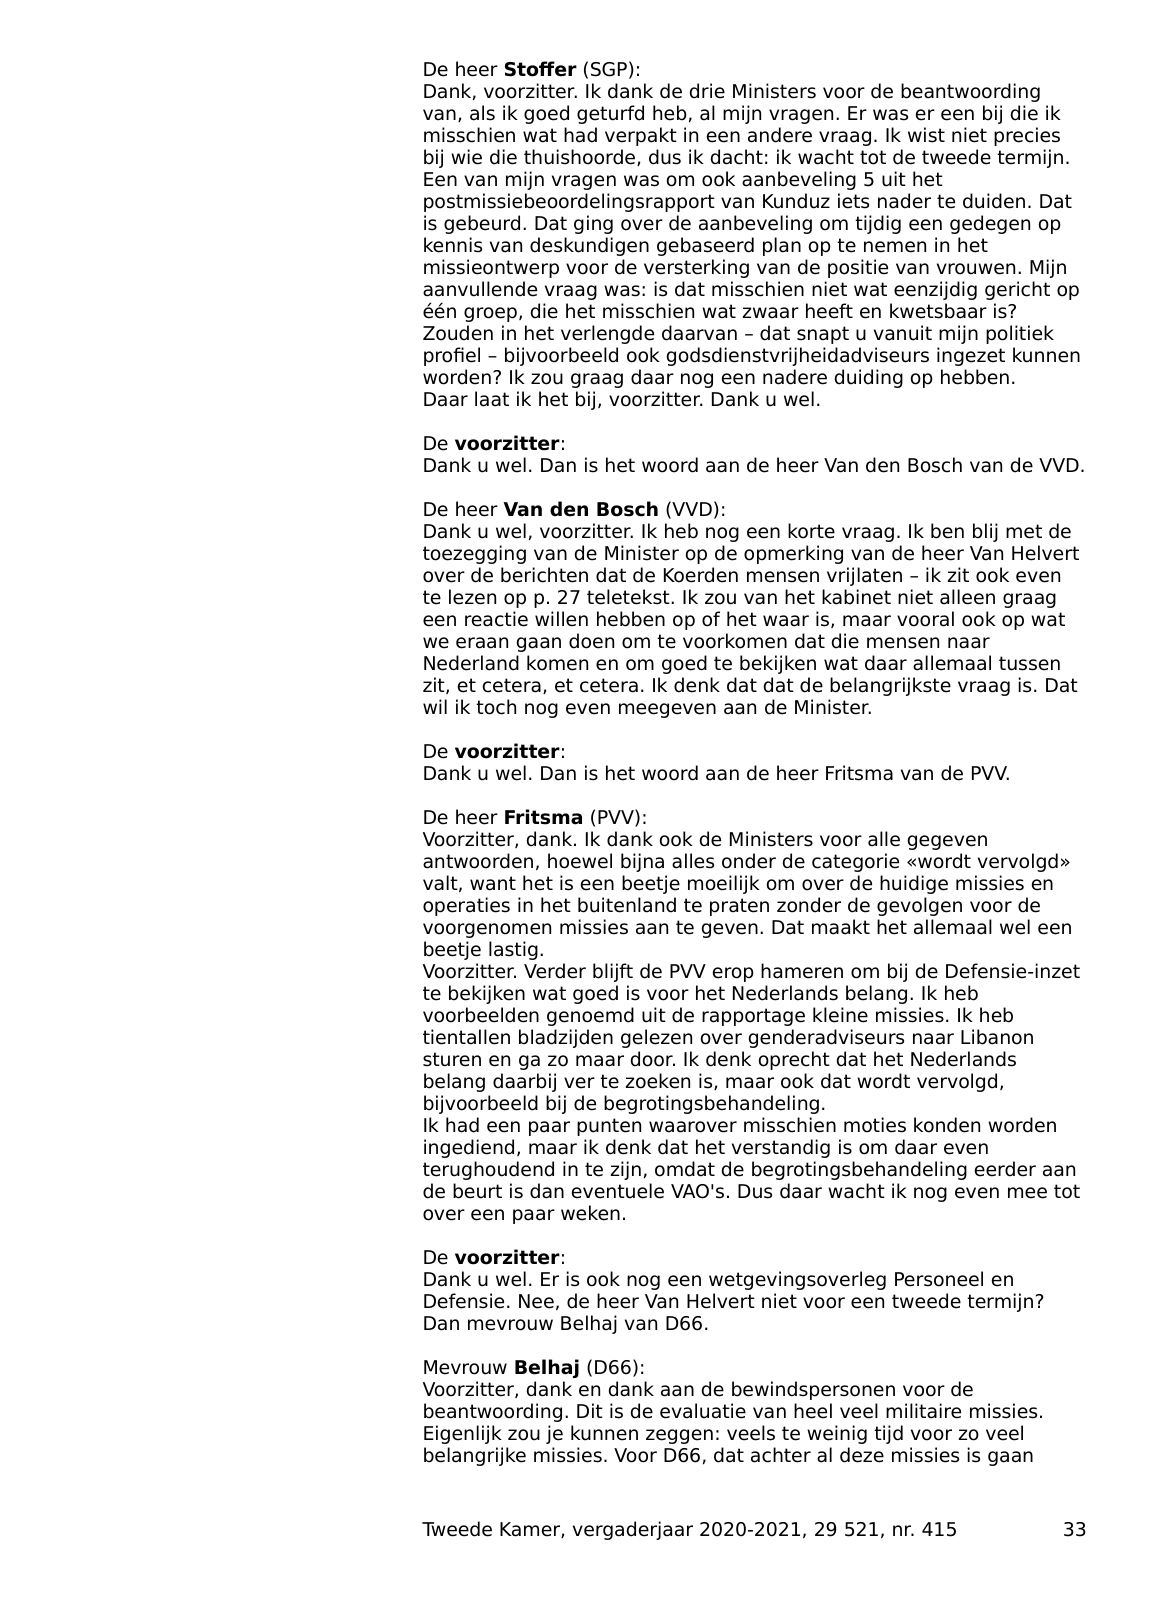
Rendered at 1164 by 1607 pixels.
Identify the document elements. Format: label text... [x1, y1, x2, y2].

text De voorzitter: [422, 1247, 1087, 1269]
text Voorzitter, dank en dank aan de bewindspersonen voor de beantwoording. Dit is de evaluatie van heel veel militaire missies. Eigenlijk zou je kunnen zeggen: veels te weinig tijd voor zo veel belangrijke missies. Voor D66, dat achter al deze missies is gaan [422, 1379, 1087, 1467]
text De heer Van den Bosch (VVD): [422, 499, 1087, 521]
text Ik had een paar punten waarover misschien moties konden worden ingediend, maar ik denk dat het verstandig is om daar even terughoudend in te zijn, omdat de begrotingsbehandeling eerder aan de beurt is dan eventuele VAO's. Dus daar wacht ik nog even mee tot over een paar weken. [422, 1115, 1087, 1225]
text Dank u wel. Dan is het woord aan de heer Fritsma van de PVV. [422, 763, 1087, 785]
text Dank u wel. Er is ook nog een wetgevingsoverleg Personeel en Defensie. Nee, de heer Van Helvert niet voor een tweede termijn? Dan mevrouw Belhaj van D66. [422, 1269, 1087, 1335]
text Daar laat ik het bij, voorzitter. Dank u wel. [422, 389, 1087, 411]
text Dank u wel, voorzitter. Ik heb nog een korte vraag. Ik ben blij met de toezegging van de Minister op de opmerking van de heer Van Helvert over de berichten dat de Koerden mensen vrijlaten – ik zit ook even te lezen op p. 27 teletekst. Ik zou van het kabinet niet alleen graag een reactie willen hebben op of het waar is, maar vooral ook op wat we eraan gaan doen om te voorkomen dat die mensen naar Nederland komen en om goed te bekijken wat daar allemaal tussen zit, et cetera, et cetera. Ik denk dat dat de belangrijkste vraag is. Dat wil ik toch nog even meegeven aan de Minister. [422, 521, 1087, 719]
text Mevrouw Belhaj (D66): [422, 1357, 1087, 1379]
text Dank, voorzitter. Ik dank de drie Ministers voor de beantwoording van, als ik goed geturfd heb, al mijn vragen. Er was er een bij die ik misschien wat had verpakt in een andere vraag. Ik wist niet precies bij wie die thuishoorde, dus ik dacht: ik wacht tot de tweede termijn. Een van mijn vragen was om ook aanbeveling 5 uit het postmissiebeoordelingsrapport van Kunduz iets nader te duiden. Dat is gebeurd. Dat ging over de aanbeveling om tijdig een gedegen op kennis van deskundigen gebaseerd plan op te nemen in het missieontwerp voor de versterking van de positie van vrouwen. Mijn aanvullende vraag was: is dat misschien niet wat eenzijdig gericht op één groep, die het misschien wat zwaar heeft en kwetsbaar is? Zouden in het verlengde daarvan – dat snapt u vanuit mijn politiek profiel – bijvoorbeeld ook godsdienstvrijheidadviseurs ingezet kunnen worden? Ik zou graag daar nog een nadere duiding op hebben. [422, 81, 1087, 389]
text Voorzitter, dank. Ik dank ook de Ministers voor alle gegeven antwoorden, hoewel bijna alles onder de categorie «wordt vervolgd» valt, want het is een beetje moeilijk om over de huidige missies en operaties in het buitenland te praten zonder de gevolgen voor de voorgenomen missies aan te geven. Dat maakt het allemaal wel een beetje lastig. [422, 829, 1087, 961]
text Dank u wel. Dan is het woord aan de heer Van den Bosch van de VVD. [422, 455, 1087, 477]
text De voorzitter: [422, 433, 1087, 455]
text De heer Fritsma (PVV): [422, 807, 1087, 829]
text De heer Stoffer (SGP): [422, 59, 1087, 81]
text Voorzitter. Verder blijft de PVV erop hameren om bij de Defensie-inzet te bekijken wat goed is voor het Nederlands belang. Ik heb voorbeelden genoemd uit de rapportage kleine missies. Ik heb tientallen bladzijden gelezen over genderadviseurs naar Libanon sturen en ga zo maar door. Ik denk oprecht dat het Nederlands belang daarbij ver te zoeken is, maar ook dat wordt vervolgd, bijvoorbeeld bij de begrotingsbehandeling. [422, 961, 1087, 1115]
text De voorzitter: [422, 741, 1087, 763]
